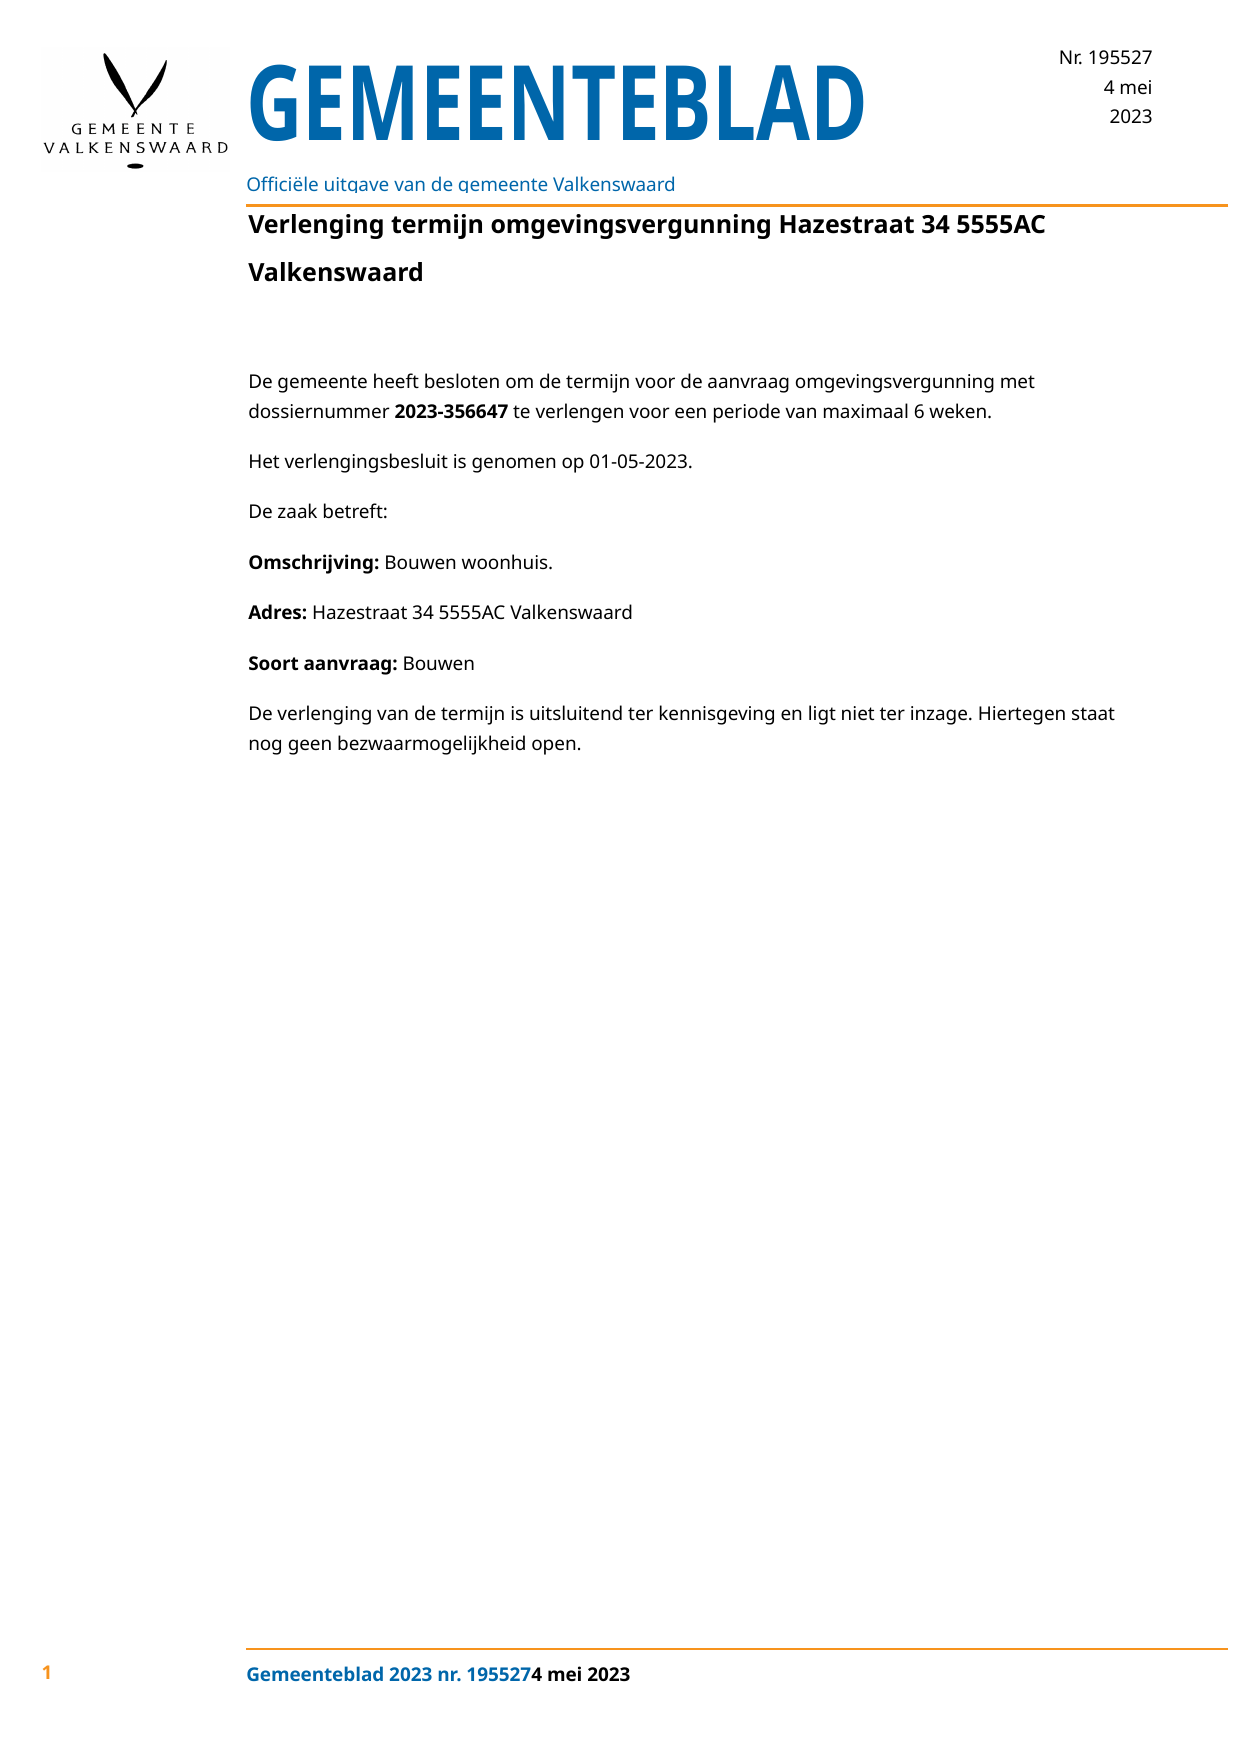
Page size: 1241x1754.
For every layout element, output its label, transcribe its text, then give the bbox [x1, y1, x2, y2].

text De verlenging van de termijn is uitsluitend ter kennisgeving en ligt niet ter inzage. Hiertegen staat nog geen bezwaarmogelijkheid open. [248, 700, 1152, 756]
text De zaak betreft: [248, 499, 1152, 524]
text De gemeente heeft besloten om de termijn voor de aanvraag omgevingsvergunning met dossiernummer 2023-356647 te verlengen voor een periode van maximaal 6 weken. [248, 368, 1152, 424]
text Verlenging termijn omgevingsvergunning Hazestraat 34 5555AC Valkenswaard [248, 207, 1152, 288]
text Omschrijving: Bouwen woonhuis. [248, 549, 1152, 575]
picture [41, 47, 231, 172]
text Adres: Hazestraat 34 5555AC Valkenswaard [248, 599, 1152, 625]
text Het verlengingsbesluit is genomen op 01-05-2023. [248, 448, 1152, 474]
text Soort aanvraag: Bouwen [248, 650, 1152, 676]
